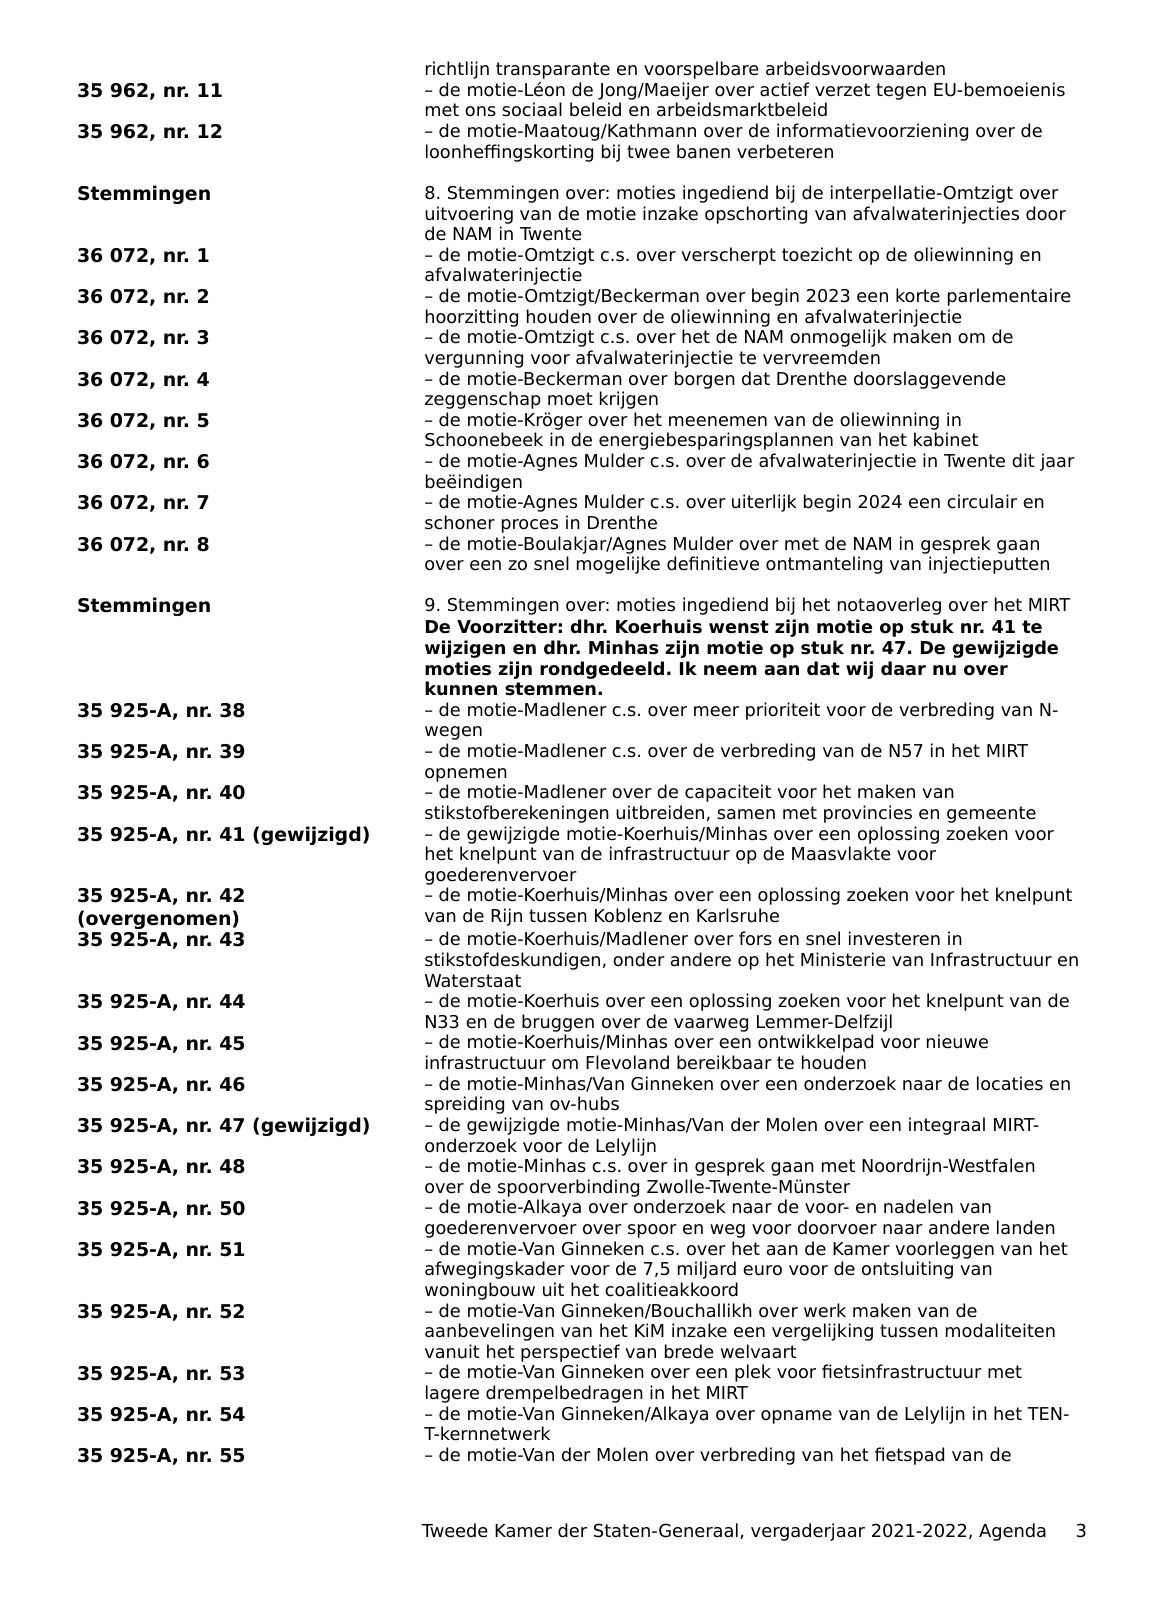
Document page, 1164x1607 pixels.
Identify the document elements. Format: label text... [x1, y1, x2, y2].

table_cell [401, 1363, 418, 1404]
table_cell 35 962, nr. 12 [77, 121, 401, 162]
table_cell – de motie-Minhas/Van Ginneken over een onderzoek naar de locaties en spreiding van ov-hubs [418, 1074, 1087, 1115]
table_cell [401, 1301, 418, 1362]
table_cell – de motie-Van der Molen over verbreding van het fietspad van de [418, 1445, 1087, 1467]
table_cell [401, 885, 418, 929]
table_cell – de motie-Madlener over de capaciteit voor het maken van stikstofberekeningen uitbreiden, samen met provincies en gemeente [418, 782, 1087, 823]
table_cell 36 072, nr. 2 [77, 286, 401, 327]
table_cell 35 925-A, nr. 48 [77, 1156, 401, 1197]
table_cell 35 925-A, nr. 42 (overgenomen) [77, 885, 401, 929]
table_cell De Voorzitter: dhr. Koerhuis wenst zijn motie op stuk nr. 41 te wijzigen en dhr. Minhas zijn motie op stuk nr. 47. De gewijzigde moties zijn rondgedeeld. Ik neem aan dat wij daar nu over kunnen stemmen. [418, 617, 1087, 700]
table_cell 36 072, nr. 6 [77, 451, 401, 492]
table_cell [401, 1445, 418, 1467]
table_cell 9. Stemmingen over: moties ingediend bij het notaoverleg over het MIRT [418, 595, 1087, 617]
table_cell [401, 369, 418, 410]
table_cell – de motie-Agnes Mulder c.s. over uiterlijk begin 2024 een circulair en schoner proces in Drenthe [418, 492, 1087, 533]
table_cell [401, 162, 418, 183]
table_cell – de motie-Koerhuis/Minhas over een oplossing zoeken voor het knelpunt van de Rijn tussen Koblenz en Karlsruhe [418, 885, 1087, 929]
table_cell Stemmingen [77, 595, 401, 617]
table_cell 35 925-A, nr. 52 [77, 1301, 401, 1362]
table_cell [401, 1033, 418, 1074]
table_cell [77, 575, 401, 595]
table_cell [401, 121, 418, 162]
table_cell [401, 1198, 418, 1239]
table_cell 36 072, nr. 8 [77, 534, 401, 575]
table_cell [401, 1404, 418, 1445]
table_cell 36 072, nr. 4 [77, 369, 401, 410]
table_cell – de motie-Koerhuis over een oplossing zoeken voor het knelpunt van de N33 en de bruggen over de vaarweg Lemmer-Delfzijl [418, 991, 1087, 1032]
table_cell [401, 410, 418, 451]
table_cell 35 925-A, nr. 46 [77, 1074, 401, 1115]
table_cell [401, 59, 418, 80]
table_cell [401, 1156, 418, 1197]
table_cell 35 925-A, nr. 50 [77, 1198, 401, 1239]
table_cell 36 072, nr. 1 [77, 245, 401, 286]
table_cell [401, 575, 418, 595]
table_cell 35 925-A, nr. 40 [77, 782, 401, 823]
table_cell 35 925-A, nr. 54 [77, 1404, 401, 1445]
table_cell – de motie-Madlener c.s. over meer prioriteit voor de verbreding van N-wegen [418, 700, 1087, 741]
table_cell richtlijn transparante en voorspelbare arbeidsvoorwaarden [418, 59, 1087, 80]
table_cell [401, 741, 418, 782]
table_cell [401, 700, 418, 741]
table_cell – de motie-Kröger over het meenemen van de oliewinning in Schoonebeek in de energiebesparingsplannen van het kabinet [418, 410, 1087, 451]
table_cell [418, 162, 1087, 183]
table_cell – de motie-Léon de Jong/Maeijer over actief verzet tegen EU-bemoeienis met ons sociaal beleid en arbeidsmarktbeleid [418, 80, 1087, 121]
table_cell 35 925-A, nr. 51 [77, 1239, 401, 1301]
table_cell – de motie-Koerhuis/Minhas over een ontwikkelpad voor nieuwe infrastructuur om Flevoland bereikbaar te houden [418, 1033, 1087, 1074]
table_cell – de motie-Van Ginneken over een plek voor fietsinfrastructuur met lagere drempelbedragen in het MIRT [418, 1363, 1087, 1404]
table_cell – de motie-Omtzigt/Beckerman over begin 2023 een korte parlementaire hoorzitting houden over de oliewinning en afvalwaterinjectie [418, 286, 1087, 327]
table_cell 8. Stemmingen over: moties ingediend bij de interpellatie-Omtzigt over uitvoering van de motie inzake opschorting van afvalwaterinjecties door de NAM in Twente [418, 183, 1087, 245]
table_cell [401, 534, 418, 575]
table_cell – de gewijzigde motie-Minhas/Van der Molen over een integraal MIRT-onderzoek voor de Lelylijn [418, 1115, 1087, 1156]
table_cell [401, 617, 418, 700]
table_cell 35 925-A, nr. 45 [77, 1033, 401, 1074]
table_cell – de motie-Minhas c.s. over in gesprek gaan met Noordrijn-Westfalen over de spoorverbinding Zwolle-Twente-Münster [418, 1156, 1087, 1197]
table_cell [401, 1115, 418, 1156]
table_cell 35 962, nr. 11 [77, 80, 401, 121]
table_cell [401, 286, 418, 327]
table_cell [418, 575, 1087, 595]
table_cell [77, 162, 401, 183]
table_cell [401, 451, 418, 492]
table_cell – de motie-Van Ginneken/Alkaya over opname van de Lelylijn in het TEN-T-kernnetwerk [418, 1404, 1087, 1445]
table_cell [401, 245, 418, 286]
table_cell [401, 782, 418, 823]
table_cell 35 925-A, nr. 53 [77, 1363, 401, 1404]
table_cell [401, 1239, 418, 1301]
table_cell – de motie-Alkaya over onderzoek naar de voor- en nadelen van goederenvervoer over spoor en weg voor doorvoer naar andere landen [418, 1198, 1087, 1239]
table_cell [77, 59, 401, 80]
table_cell 35 925-A, nr. 41 (gewijzigd) [77, 824, 401, 885]
table_cell – de gewijzigde motie-Koerhuis/Minhas over een oplossing zoeken voor het knelpunt van de infrastructuur op de Maasvlakte voor goederenvervoer [418, 824, 1087, 885]
table_cell [401, 80, 418, 121]
table_cell – de motie-Agnes Mulder c.s. over de afvalwaterinjectie in Twente dit jaar beëindigen [418, 451, 1087, 492]
table_cell – de motie-Beckerman over borgen dat Drenthe doorslaggevende zeggenschap moet krijgen [418, 369, 1087, 410]
table_cell 36 072, nr. 5 [77, 410, 401, 451]
table_cell [401, 595, 418, 617]
table_cell [401, 991, 418, 1032]
table_cell 35 925-A, nr. 55 [77, 1445, 401, 1467]
table_cell [401, 929, 418, 991]
table_cell 35 925-A, nr. 47 (gewijzigd) [77, 1115, 401, 1156]
table_cell [401, 327, 418, 368]
table_cell 36 072, nr. 3 [77, 327, 401, 368]
table_cell [401, 492, 418, 533]
table_cell – de motie-Boulakjar/Agnes Mulder over met de NAM in gesprek gaan over een zo snel mogelijke definitieve ontmanteling van injectieputten [418, 534, 1087, 575]
table_cell – de motie-Omtzigt c.s. over het de NAM onmogelijk maken om de vergunning voor afvalwaterinjectie te vervreemden [418, 327, 1087, 368]
table_cell – de motie-Madlener c.s. over de verbreding van de N57 in het MIRT opnemen [418, 741, 1087, 782]
table_cell – de motie-Van Ginneken/Bouchallikh over werk maken van de aanbevelingen van het KiM inzake een vergelijking tussen modaliteiten vanuit het perspectief van brede welvaart [418, 1301, 1087, 1362]
table_cell 36 072, nr. 7 [77, 492, 401, 533]
table_cell 35 925-A, nr. 38 [77, 700, 401, 741]
table_cell [401, 1074, 418, 1115]
table_cell [401, 183, 418, 245]
table_cell [401, 824, 418, 885]
table_cell – de motie-Omtzigt c.s. over verscherpt toezicht op de oliewinning en afvalwaterinjectie [418, 245, 1087, 286]
table_cell – de motie-Koerhuis/Madlener over fors en snel investeren in stikstofdeskundigen, onder andere op het Ministerie van Infrastructuur en Waterstaat [418, 929, 1087, 991]
table_cell – de motie-Maatoug/Kathmann over de informatievoorziening over de loonheffingskorting bij twee banen verbeteren [418, 121, 1087, 162]
table_cell – de motie-Van Ginneken c.s. over het aan de Kamer voorleggen van het afwegingskader voor de 7,5 miljard euro voor de ontsluiting van woningbouw uit het coalitieakkoord [418, 1239, 1087, 1301]
table_cell 35 925-A, nr. 43 [77, 929, 401, 991]
table_cell [77, 617, 401, 700]
table_cell 35 925-A, nr. 39 [77, 741, 401, 782]
table_cell Stemmingen [77, 183, 401, 245]
table_cell 35 925-A, nr. 44 [77, 991, 401, 1032]
